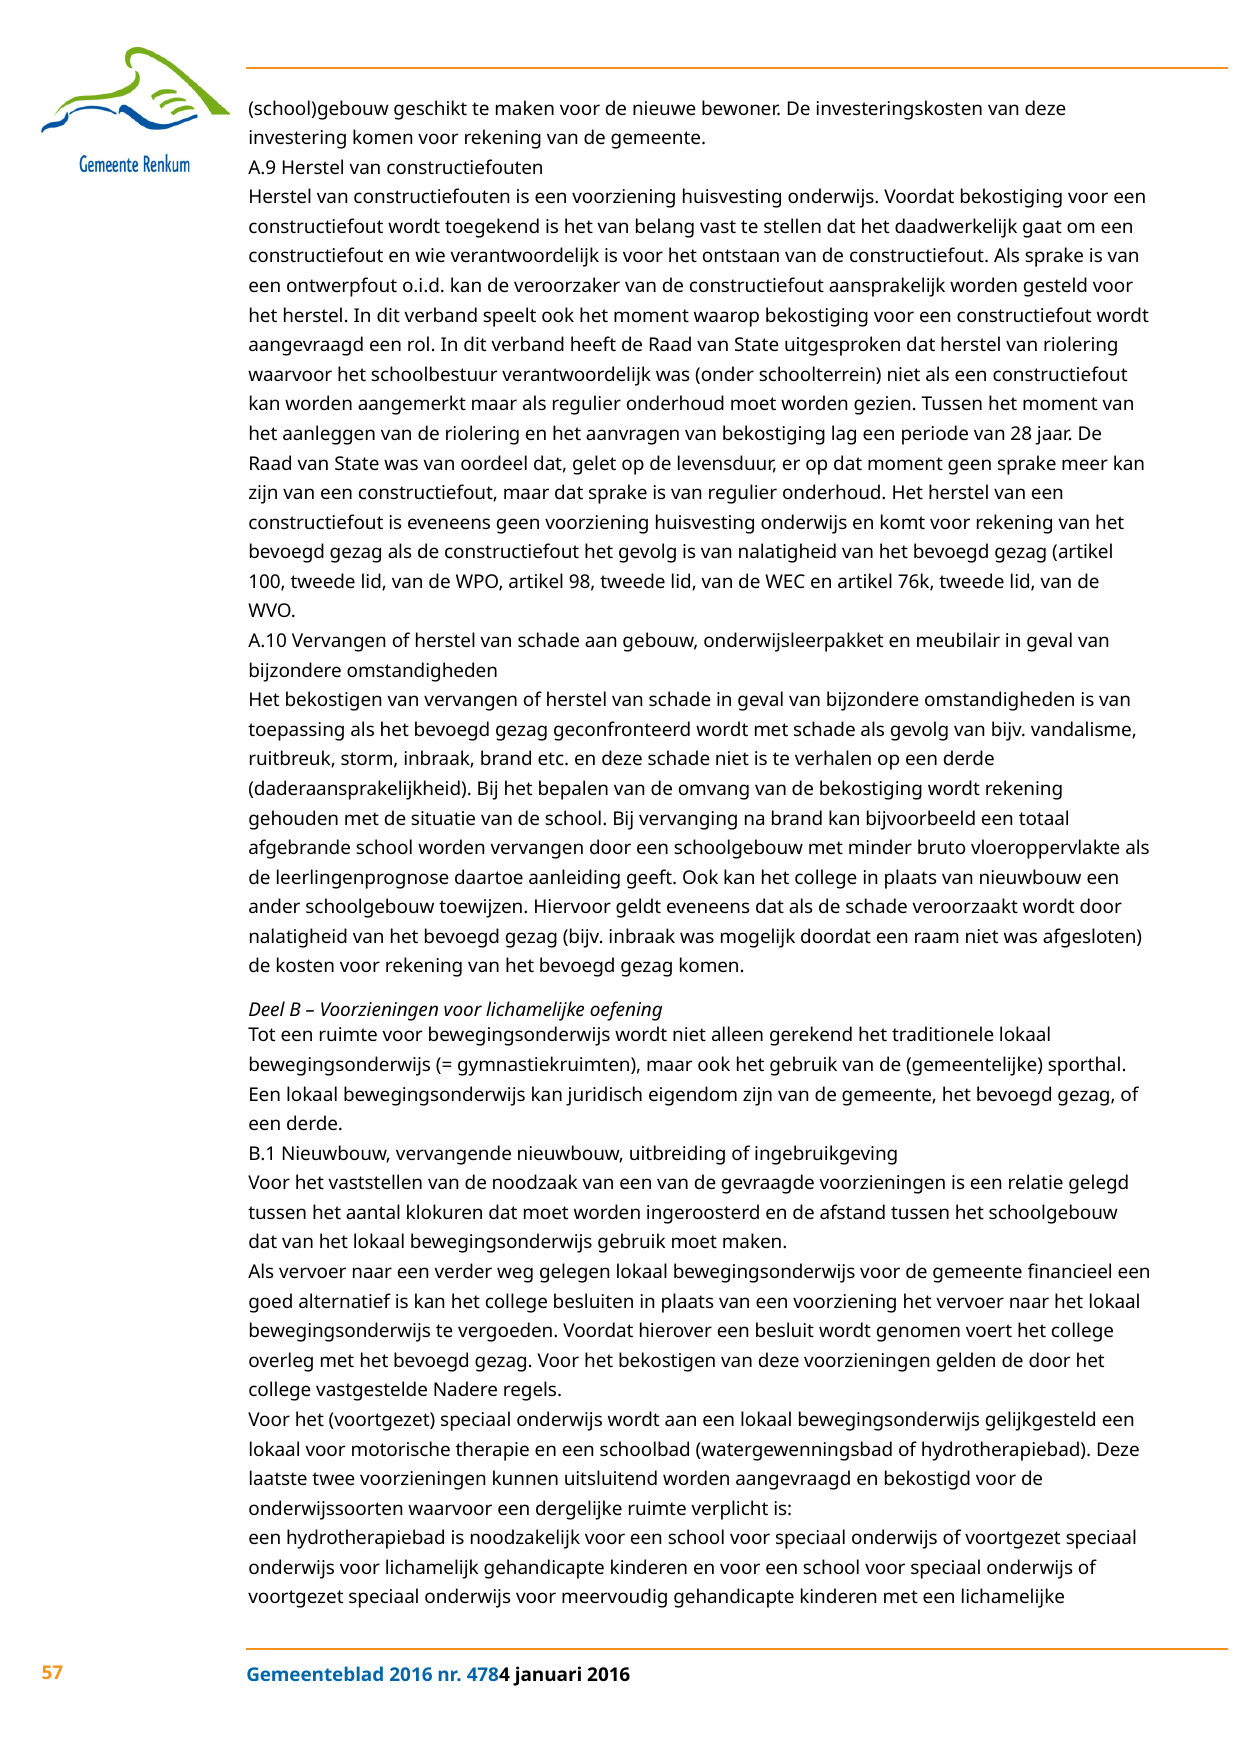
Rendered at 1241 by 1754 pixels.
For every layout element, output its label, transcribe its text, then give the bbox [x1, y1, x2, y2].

text Deel B – Voorzieningen voor lichamelijke oefening [248, 996, 1152, 1022]
picture [41, 47, 231, 172]
text A.10 Vervangen of herstel van schade aan gebouw, onderwijsleerpakket en meubilair in geval van bijzondere omstandigheden [248, 627, 1152, 683]
text een hydrotherapiebad is noodzakelijk voor een school voor speciaal onderwijs of voortgezet speciaal onderwijs voor lichamelijk gehandicapte kinderen en voor een school voor speciaal onderwijs of voortgezet speciaal onderwijs voor meervoudig gehandicapte kinderen met een lichamelijke [248, 1524, 1152, 1609]
text Voor het vaststellen van de noodzaak van een van de gevraagde voorzieningen is een relatie gelegd tussen het aantal klokuren dat moet worden ingeroosterd en de afstand tussen het schoolgebouw dat van het lokaal bewegingsonderwijs gebruik moet maken. [248, 1169, 1152, 1254]
text (school)gebouw geschikt te maken voor de nieuwe bewoner. De investeringskosten van deze investering komen voor rekening van de gemeente. [248, 95, 1152, 150]
text Als vervoer naar een verder weg gelegen lokaal bewegingsonderwijs voor de gemeente financieel een goed alternatief is kan het college besluiten in plaats van een voorziening het vervoer naar het lokaal bewegingsonderwijs te vergoeden. Voordat hierover een besluit wordt genomen voert het college overleg met het bevoegd gezag. Voor het bekostigen van deze voorzieningen gelden de door het college vastgestelde Nadere regels. [248, 1258, 1152, 1402]
text B.1 Nieuwbouw, vervangende nieuwbouw, uitbreiding of ingebruikgeving [248, 1140, 1152, 1166]
text Het bekostigen van vervangen of herstel van schade in geval van bijzondere omstandigheden is van toepassing als het bevoegd gezag geconfronteerd wordt met schade als gevolg van bijv. vandalisme, ruitbreuk, storm, inbraak, brand etc. en deze schade niet is te verhalen op een derde (daderaansprakelijkheid). Bij het bepalen van de omvang van de bekostiging wordt rekening gehouden met de situatie van de school. Bij vervanging na brand kan bijvoorbeeld een totaal afgebrande school worden vervangen door een schoolgebouw met minder bruto vloeroppervlakte als de leerlingenprognose daartoe aanleiding geeft. Ook kan het college in plaats van nieuwbouw een ander schoolgebouw toewijzen. Hiervoor geldt eveneens dat als de schade veroorzaakt wordt door nalatigheid van het bevoegd gezag (bijv. inbraak was mogelijk doordat een raam niet was afgesloten) de kosten voor rekening van het bevoegd gezag komen. [248, 686, 1152, 978]
text Tot een ruimte voor bewegingsonderwijs wordt niet alleen gerekend het traditionele lokaal bewegingsonderwijs (= gymnastiekruimten), maar ook het gebruik van de (gemeentelijke) sporthal. Een lokaal bewegingsonderwijs kan juridisch eigendom zijn van de gemeente, het bevoegd gezag, of een derde. [248, 1022, 1152, 1136]
text Herstel van constructiefouten is een voorziening huisvesting onderwijs. Voordat bekostiging voor een constructiefout wordt toegekend is het van belang vast te stellen dat het daadwerkelijk gaat om een constructiefout en wie verantwoordelijk is voor het ontstaan van de constructiefout. Als sprake is van een ontwerpfout o.i.d. kan de veroorzaker van de constructiefout aansprakelijk worden gesteld voor het herstel. In dit verband speelt ook het moment waarop bekostiging voor een constructiefout wordt aangevraagd een rol. In dit verband heeft de Raad van State uitgesproken dat herstel van riolering waarvoor het schoolbestuur verantwoordelijk was (onder schoolterrein) niet als een constructiefout kan worden aangemerkt maar als regulier onderhoud moet worden gezien. Tussen het moment van het aanleggen van de riolering en het aanvragen van bekostiging lag een periode van 28 jaar. De Raad van State was van oordeel dat, gelet op de levensduur, er op dat moment geen sprake meer kan zijn van een constructiefout, maar dat sprake is van regulier onderhoud. Het herstel van een constructiefout is eveneens geen voorziening huisvesting onderwijs en komt voor rekening van het bevoegd gezag als de constructiefout het gevolg is van nalatigheid van het bevoegd gezag (artikel 100, tweede lid, van de WPO, artikel 98, tweede lid, van de WEC en artikel 76k, tweede lid, van de WVO. [248, 183, 1152, 623]
text A.9 Herstel van constructiefouten [248, 154, 1152, 180]
text Voor het (voortgezet) speciaal onderwijs wordt aan een lokaal bewegingsonderwijs gelijkgesteld een lokaal voor motorische therapie en een schoolbad (watergewenningsbad of hydrotherapiebad). Deze laatste twee voorzieningen kunnen uitsluitend worden aangevraagd en bekostigd voor de onderwijssoorten waarvoor een dergelijke ruimte verplicht is: [248, 1406, 1152, 1521]
